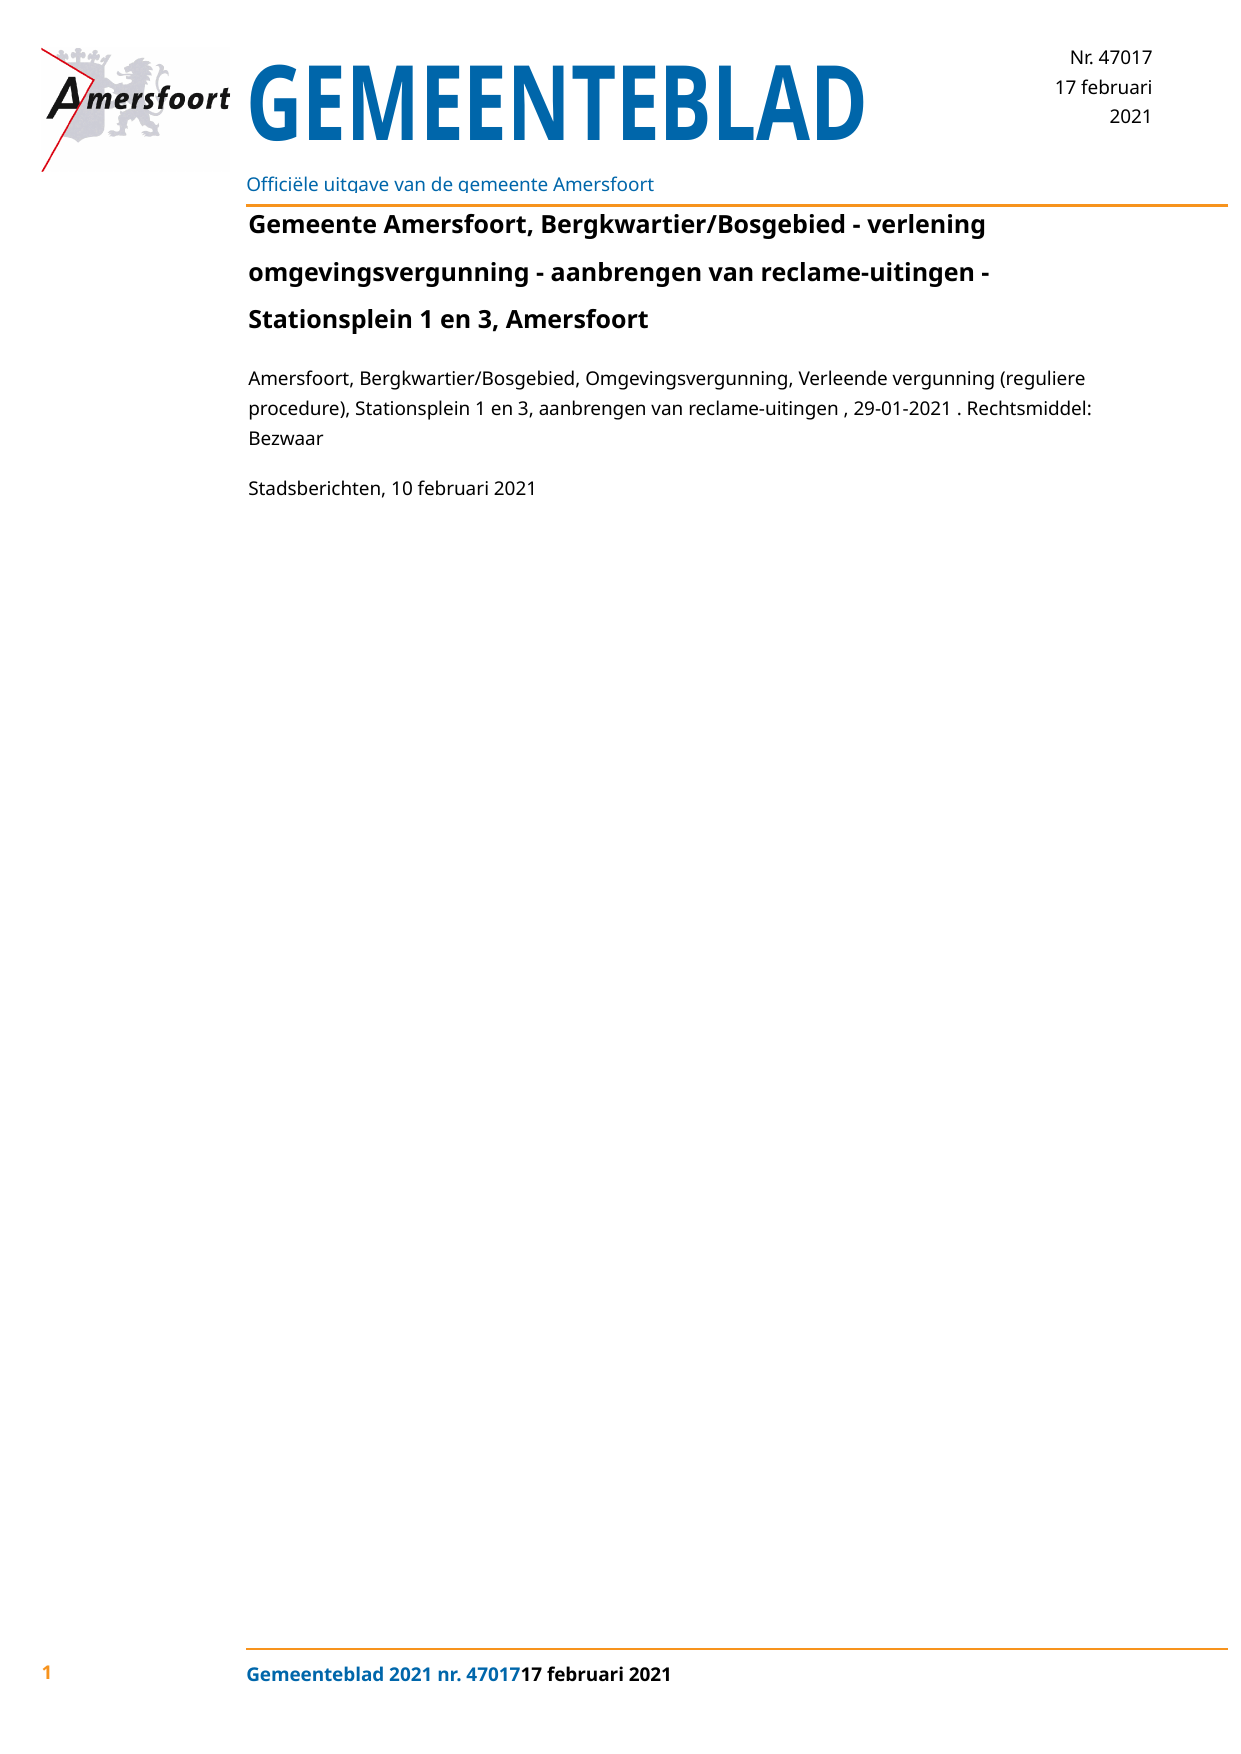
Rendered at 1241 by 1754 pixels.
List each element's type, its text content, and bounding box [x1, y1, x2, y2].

picture [41, 47, 231, 172]
text Amersfoort, Bergkwartier/Bosgebied, Omgevingsvergunning, Verleende vergunning (reguliere procedure), Stationsplein 1 en 3, aanbrengen van reclame-uitingen , 29-01-2021 . Rechtsmiddel: Bezwaar [248, 366, 1152, 450]
text Gemeente Amersfoort, Bergkwartier/Bosgebied - verlening omgevingsvergunning - aanbrengen van reclame-uitingen - Stationsplein 1 en 3, Amersfoort [248, 207, 1152, 336]
text Stadsberichten, 10 februari 2021 [248, 475, 1152, 501]
